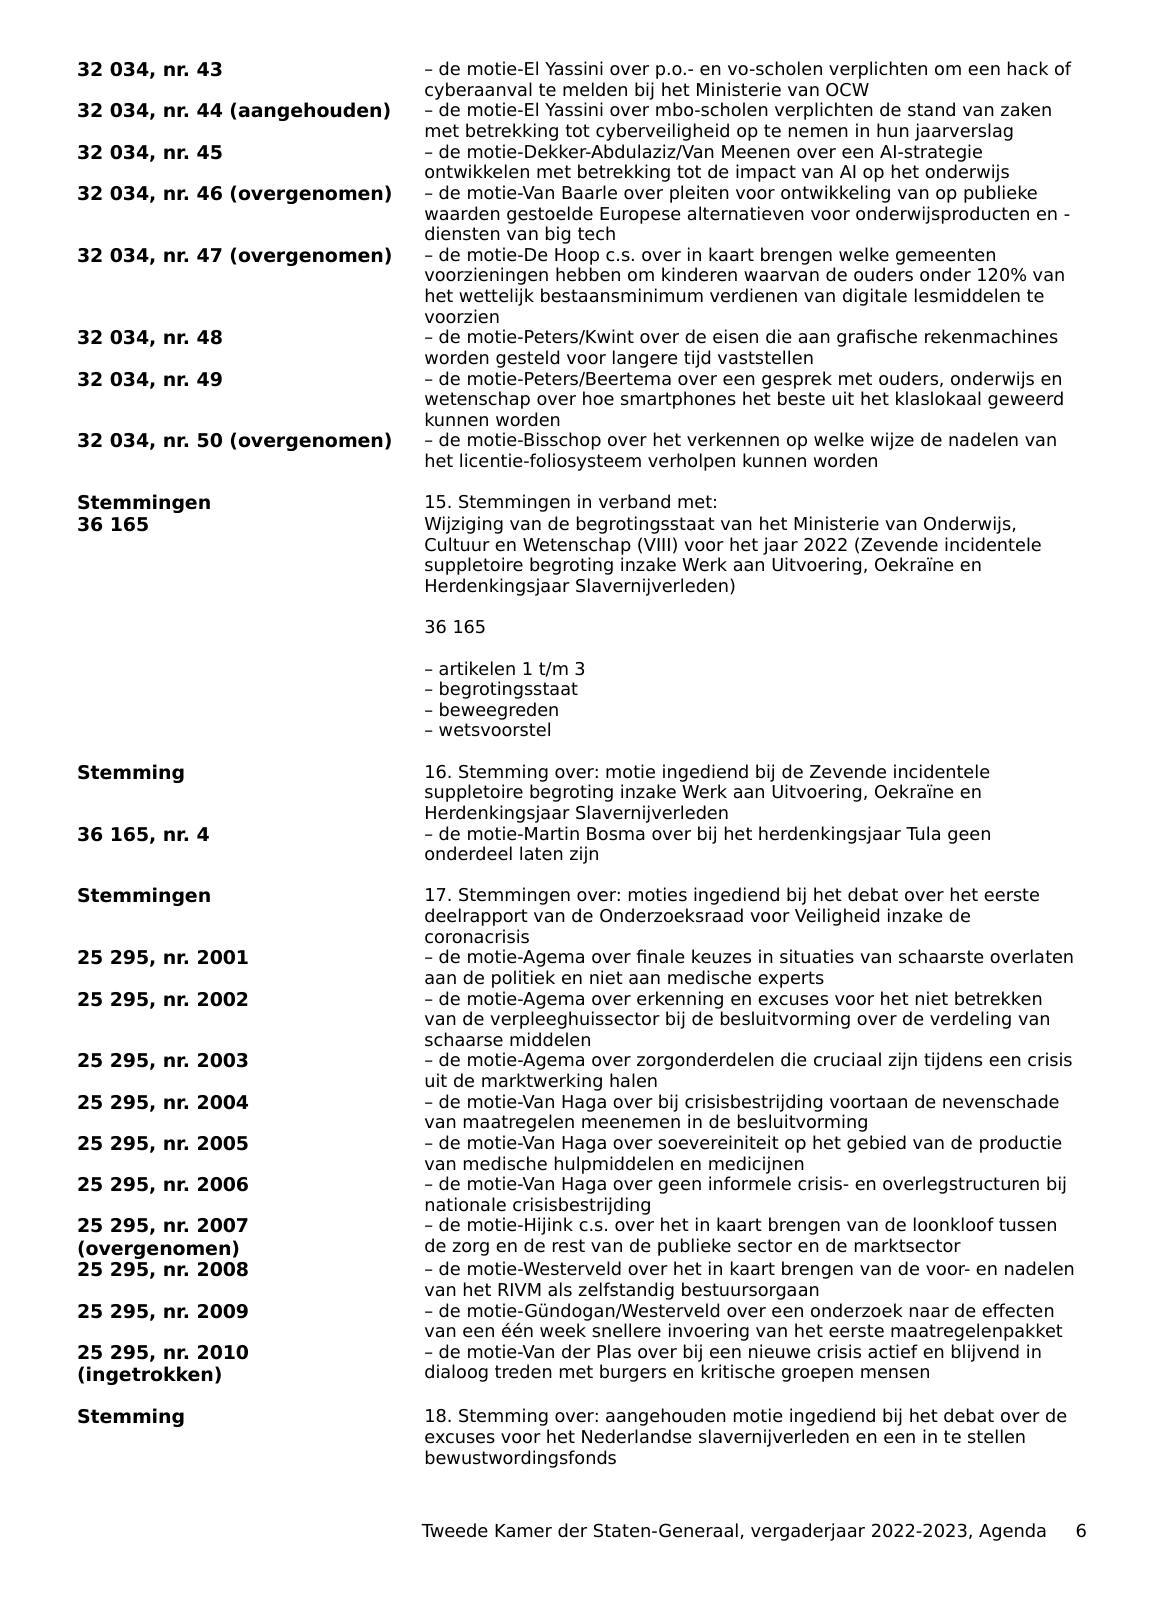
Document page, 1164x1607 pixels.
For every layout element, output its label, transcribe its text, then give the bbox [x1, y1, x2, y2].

table_cell 25 295, nr. 2002 [77, 989, 401, 1050]
table_cell 16. Stemming over: motie ingediend bij de Zevende incidentele suppletoire begroting inzake Werk aan Uitvoering, Oekraïne en Herdenkingsjaar Slavernijverleden [418, 762, 1087, 823]
table_cell [77, 472, 401, 492]
table_cell 25 295, nr. 2004 [77, 1092, 401, 1133]
table_cell [77, 617, 401, 638]
table_cell 18. Stemming over: aangehouden motie ingediend bij het debat over de excuses voor het Nederlandse slavernijverleden en een in te stellen bewustwordingsfonds [418, 1406, 1087, 1468]
table_cell – de motie-Van der Plas over bij een nieuwe crisis actief en blijvend in dialoog treden met burgers en kritische groepen mensen [418, 1342, 1087, 1386]
table_cell [418, 597, 1087, 617]
table_cell [401, 659, 418, 679]
table_cell [401, 720, 418, 741]
table_cell [401, 1050, 418, 1092]
table_cell 25 295, nr. 2001 [77, 947, 401, 988]
table_cell [77, 659, 401, 679]
table_cell [401, 183, 418, 245]
table_cell [401, 327, 418, 368]
table_cell 25 295, nr. 2009 [77, 1301, 401, 1342]
table_cell 32 034, nr. 46 (overgenomen) [77, 183, 401, 245]
table_cell – de motie-Van Haga over bij crisisbestrijding voortaan de nevenschade van maatregelen meenemen in de besluitvorming [418, 1092, 1087, 1133]
table_cell [418, 638, 1087, 658]
table_cell – de motie-Westerveld over het in kaart brengen van de voor- en nadelen van het RIVM als zelfstandig bestuursorgaan [418, 1259, 1087, 1301]
table_cell 32 034, nr. 44 (aangehouden) [77, 100, 401, 142]
table_cell [401, 741, 418, 762]
table_cell Stemmingen [77, 492, 401, 514]
table_cell [401, 492, 418, 514]
table_cell [401, 1301, 418, 1342]
table_cell [77, 720, 401, 741]
table_cell [401, 472, 418, 492]
table_cell – de motie-Agema over finale keuzes in situaties van schaarste overlaten aan de politiek en niet aan medische experts [418, 947, 1087, 988]
table_cell – de motie-Martin Bosma over bij het herdenkingsjaar Tula geen onderdeel laten zijn [418, 824, 1087, 865]
table_cell [77, 679, 401, 700]
table_cell [401, 989, 418, 1050]
table_cell 32 034, nr. 45 [77, 142, 401, 183]
table_cell – de motie-Van Baarle over pleiten voor ontwikkeling van op publieke waarden gestoelde Europese alternatieven voor onderwijsproducten en -diensten van big tech [418, 183, 1087, 245]
table_cell – de motie-Agema over zorgonderdelen die cruciaal zijn tijdens een crisis uit de marktwerking halen [418, 1050, 1087, 1092]
table_cell – beweegreden [418, 700, 1087, 720]
table_cell 32 034, nr. 49 [77, 369, 401, 430]
table_cell [418, 1386, 1087, 1406]
table_cell Wijziging van de begrotingsstaat van het Ministerie van Onderwijs, Cultuur en Wetenschap (VIII) voor het jaar 2022 (Zevende incidentele suppletoire begroting inzake Werk aan Uitvoering, Oekraïne en Herdenkingsjaar Slavernijverleden) [418, 514, 1087, 597]
table_cell 25 295, nr. 2007 (overgenomen) [77, 1215, 401, 1259]
table_cell [401, 947, 418, 988]
table_cell 25 295, nr. 2006 [77, 1174, 401, 1215]
table_cell [401, 369, 418, 430]
table_cell [77, 638, 401, 658]
table_cell 25 295, nr. 2003 [77, 1050, 401, 1092]
table_cell [401, 1259, 418, 1301]
table_cell [401, 430, 418, 472]
table_cell [401, 100, 418, 142]
table_cell 32 034, nr. 50 (overgenomen) [77, 430, 401, 472]
table_cell – artikelen 1 t/m 3 [418, 659, 1087, 679]
table_cell – de motie-El Yassini over mbo-scholen verplichten de stand van zaken met betrekking tot cyberveiligheid op te nemen in hun jaarverslag [418, 100, 1087, 142]
table_cell [401, 638, 418, 658]
table_cell – de motie-Van Haga over geen informele crisis- en overlegstructuren bij nationale crisisbestrijding [418, 1174, 1087, 1215]
table_cell Stemmingen [77, 885, 401, 947]
table_cell [401, 824, 418, 865]
table_cell [401, 1342, 418, 1386]
table_cell – de motie-Agema over erkenning en excuses voor het niet betrekken van de verpleeghuissector bij de besluitvorming over de verdeling van schaarse middelen [418, 989, 1087, 1050]
table_cell 32 034, nr. 48 [77, 327, 401, 368]
table_cell Stemming [77, 1406, 401, 1468]
table_cell 25 295, nr. 2005 [77, 1133, 401, 1174]
table_cell – de motie-De Hoop c.s. over in kaart brengen welke gemeenten voorzieningen hebben om kinderen waarvan de ouders onder 120% van het wettelijk bestaansminimum verdienen van digitale lesmiddelen te voorzien [418, 245, 1087, 327]
table_cell – de motie-Dekker-Abdulaziz/Van Meenen over een AI-strategie ontwikkelen met betrekking tot de impact van AI op het onderwijs [418, 142, 1087, 183]
table_cell – de motie-Peters/Kwint over de eisen die aan grafische rekenmachines worden gesteld voor langere tijd vaststellen [418, 327, 1087, 368]
table_cell 36 165 [77, 514, 401, 597]
table_cell [401, 245, 418, 327]
table_cell Stemming [77, 762, 401, 823]
table_cell 25 295, nr. 2010 (ingetrokken) [77, 1342, 401, 1386]
table_cell [401, 1174, 418, 1215]
table_cell [401, 514, 418, 597]
table_cell [401, 1386, 418, 1406]
table_cell [401, 865, 418, 885]
table_cell – wetsvoorstel [418, 720, 1087, 741]
table_cell – begrotingsstaat [418, 679, 1087, 700]
table_cell [418, 865, 1087, 885]
table_cell 15. Stemmingen in verband met: [418, 492, 1087, 514]
table_cell 25 295, nr. 2008 [77, 1259, 401, 1301]
table_cell [401, 617, 418, 638]
table_cell – de motie-El Yassini over p.o.- en vo-scholen verplichten om een hack of cyberaanval te melden bij het Ministerie van OCW [418, 59, 1087, 100]
table_cell [77, 865, 401, 885]
table_cell [401, 1133, 418, 1174]
table_cell – de motie-Van Haga over soevereiniteit op het gebied van de productie van medische hulpmiddelen en medicijnen [418, 1133, 1087, 1174]
table_cell [77, 741, 401, 762]
table_cell – de motie-Peters/Beertema over een gesprek met ouders, onderwijs en wetenschap over hoe smartphones het beste uit het klaslokaal geweerd kunnen worden [418, 369, 1087, 430]
table_cell 32 034, nr. 43 [77, 59, 401, 100]
table_cell [401, 1092, 418, 1133]
table_cell [401, 59, 418, 100]
table_cell [401, 762, 418, 823]
table_cell 32 034, nr. 47 (overgenomen) [77, 245, 401, 327]
table_cell [401, 885, 418, 947]
table_cell 36 165, nr. 4 [77, 824, 401, 865]
table_cell [401, 700, 418, 720]
table_cell – de motie-Gündogan/Westerveld over een onderzoek naar de effecten van een één week snellere invoering van het eerste maatregelenpakket [418, 1301, 1087, 1342]
table_cell [418, 741, 1087, 762]
table_cell [401, 1406, 418, 1468]
table_cell [77, 1386, 401, 1406]
table_cell [77, 700, 401, 720]
table_cell [401, 142, 418, 183]
table_cell [401, 1215, 418, 1259]
table_cell [401, 679, 418, 700]
table_cell [418, 472, 1087, 492]
table_cell 17. Stemmingen over: moties ingediend bij het debat over het eerste deelrapport van de Onderzoeksraad voor Veiligheid inzake de coronacrisis [418, 885, 1087, 947]
table_cell [401, 597, 418, 617]
table_cell [77, 597, 401, 617]
table_cell 36 165 [418, 617, 1087, 638]
table_cell – de motie-Hijink c.s. over het in kaart brengen van de loonkloof tussen de zorg en de rest van de publieke sector en de marktsector [418, 1215, 1087, 1259]
table_cell – de motie-Bisschop over het verkennen op welke wijze de nadelen van het licentie-foliosysteem verholpen kunnen worden [418, 430, 1087, 472]
